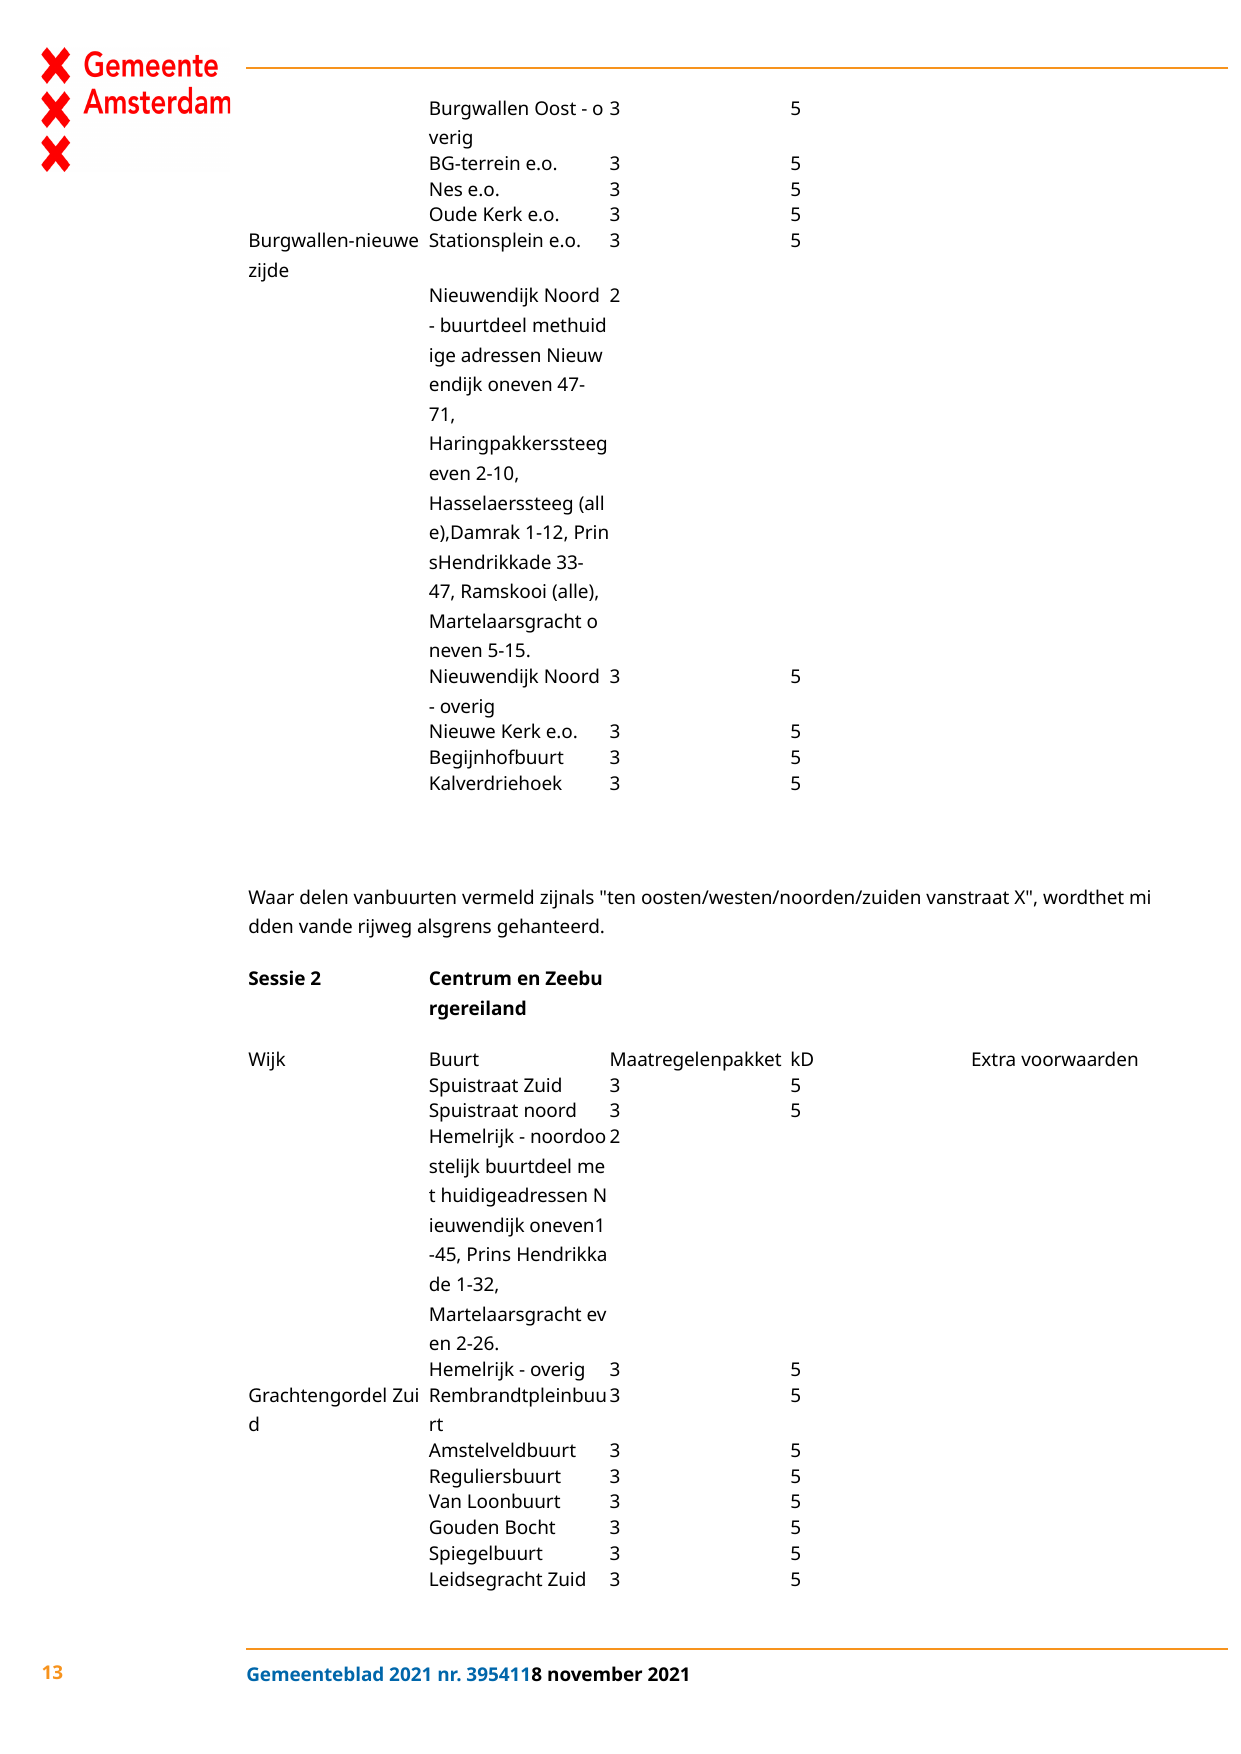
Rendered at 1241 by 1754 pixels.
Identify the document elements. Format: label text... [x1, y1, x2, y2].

table_cell 3 [609, 176, 790, 202]
table_cell [971, 1540, 1152, 1566]
table_cell kD [790, 1046, 971, 1072]
table_cell [971, 227, 1152, 283]
table_cell [971, 719, 1152, 744]
table_cell [248, 939, 429, 965]
table_cell [248, 1540, 429, 1566]
table_cell [971, 663, 1152, 719]
table_cell 5 [790, 150, 971, 176]
table_cell Hemelrijk - overig [429, 1356, 609, 1382]
table_cell [429, 1020, 609, 1046]
table_cell 5 [790, 1463, 971, 1489]
table_cell [971, 283, 1152, 663]
table_header [790, 858, 971, 884]
table_cell [971, 150, 1152, 176]
table_cell 3 [609, 1514, 790, 1540]
table_cell [248, 1463, 429, 1489]
table_cell [248, 744, 429, 770]
table_cell 3 [609, 770, 790, 796]
table_cell 3 [609, 95, 790, 150]
table_cell [248, 1123, 429, 1356]
table_cell Wijk [248, 1046, 429, 1072]
table_cell Begijnhofbuurt [429, 744, 609, 770]
table_cell Rembrandtpleinbuurt [429, 1382, 609, 1437]
table_cell Extra voorwaarden [971, 1046, 1152, 1072]
table_cell Nieuwendijk Noord - overig [429, 663, 609, 719]
table_header [248, 858, 429, 884]
table_cell [248, 95, 429, 150]
table_cell Burgwallen-nieuwe zijde [248, 227, 429, 283]
table_cell Leidsegracht Zuid [429, 1566, 609, 1592]
table_cell [248, 770, 429, 796]
table_cell [248, 1437, 429, 1463]
table_cell 3 [609, 1098, 790, 1123]
table_cell [971, 1382, 1152, 1437]
table_cell [790, 1123, 971, 1356]
table_cell 3 [609, 1437, 790, 1463]
table_cell 3 [609, 1489, 790, 1514]
table_cell [971, 1437, 1152, 1463]
table_cell 3 [609, 663, 790, 719]
table_cell [609, 965, 790, 1020]
table_cell [971, 1123, 1152, 1356]
table_cell 3 [609, 1382, 790, 1437]
table_cell [609, 1020, 790, 1046]
table_cell [971, 1463, 1152, 1489]
table_cell [971, 965, 1152, 1020]
table_cell [248, 1514, 429, 1540]
table_cell 2 [609, 283, 790, 663]
table_cell 3 [609, 744, 790, 770]
table_cell Kalverdriehoek [429, 770, 609, 796]
table_cell [971, 744, 1152, 770]
table_cell [248, 283, 429, 663]
table_cell [971, 1072, 1152, 1098]
table_cell 5 [790, 1356, 971, 1382]
table_cell 5 [790, 1540, 971, 1566]
table_cell [248, 719, 429, 744]
table_cell Reguliersbuurt [429, 1463, 609, 1489]
table_cell [971, 1098, 1152, 1123]
table_cell [429, 939, 609, 965]
picture [41, 47, 231, 172]
table_header [971, 858, 1152, 884]
table_cell 5 [790, 1437, 971, 1463]
table_cell Spiegelbuurt [429, 1540, 609, 1566]
table_cell 3 [609, 1566, 790, 1592]
table_cell 5 [790, 744, 971, 770]
table_cell [971, 1020, 1152, 1046]
table_cell Nieuwe Kerk e.o. [429, 719, 609, 744]
table_cell Oude Kerk e.o. [429, 202, 609, 227]
table_cell Sessie 2 [248, 965, 429, 1020]
table_cell 3 [609, 1463, 790, 1489]
table_cell 5 [790, 1489, 971, 1514]
table_cell 3 [609, 227, 790, 283]
table_cell Van Loonbuurt [429, 1489, 609, 1514]
table_cell 3 [609, 150, 790, 176]
table_cell [248, 1072, 429, 1098]
table_cell 3 [609, 1072, 790, 1098]
table_cell [971, 770, 1152, 796]
table_cell 5 [790, 1098, 971, 1123]
table_cell 5 [790, 202, 971, 227]
table_cell Grachtengordel Zuid [248, 1382, 429, 1437]
table_cell [248, 1489, 429, 1514]
table_cell [790, 1020, 971, 1046]
table_cell BG-terrein e.o. [429, 150, 609, 176]
table_cell [971, 1356, 1152, 1382]
table_header [429, 858, 609, 884]
table_cell [971, 939, 1152, 965]
table_cell [790, 283, 971, 663]
table_cell 5 [790, 95, 971, 150]
table_cell 2 [609, 1123, 790, 1356]
table_cell 3 [609, 1540, 790, 1566]
table_cell 5 [790, 1072, 971, 1098]
table_cell [971, 95, 1152, 150]
table_cell Centrum en Zeeburgereiland [429, 965, 609, 1020]
table_cell 5 [790, 227, 971, 283]
table_cell Hemelrijk - noordoostelijk buurtdeel met huidigeadressen Nieuwendijk oneven1-45, Prins Hendrikkade 1-32, Martelaarsgracht even 2-26. [429, 1123, 609, 1356]
table_cell 5 [790, 1382, 971, 1437]
table_cell Spuistraat Zuid [429, 1072, 609, 1098]
table_cell Spuistraat noord [429, 1098, 609, 1123]
table_cell 5 [790, 1566, 971, 1592]
table_cell [248, 202, 429, 227]
table_cell 3 [609, 202, 790, 227]
table_cell 3 [609, 719, 790, 744]
table_cell Nieuwendijk Noord - buurtdeel methuidige adressen Nieuwendijk oneven 47-71, Haringpakkerssteeg even 2-10, Hasselaerssteeg (alle),Damrak 1-12, PrinsHendrikkade 33-47, Ramskooi (alle), Martelaarsgracht oneven 5-15. [429, 283, 609, 663]
table_header [609, 858, 790, 884]
table_cell Waar delen vanbuurten vermeld zijnals "ten oosten/westen/noorden/zuiden vanstraat X", wordthet midden vande rijweg alsgrens gehanteerd. [248, 884, 1152, 939]
table_cell 5 [790, 1514, 971, 1540]
table_cell Amstelveldbuurt [429, 1437, 609, 1463]
table_cell Stationsplein e.o. [429, 227, 609, 283]
table_cell [248, 150, 429, 176]
table_cell [971, 1489, 1152, 1514]
table_cell Nes e.o. [429, 176, 609, 202]
table_cell 5 [790, 719, 971, 744]
table_cell [248, 1566, 429, 1592]
table_cell [248, 1098, 429, 1123]
table_cell [971, 1566, 1152, 1592]
table_cell [971, 176, 1152, 202]
table_cell Gouden Bocht [429, 1514, 609, 1540]
table_cell [971, 202, 1152, 227]
table_cell [248, 1356, 429, 1382]
table_cell [790, 939, 971, 965]
table_cell 3 [609, 1356, 790, 1382]
table_cell 5 [790, 663, 971, 719]
table_cell Maatregelenpakket [609, 1046, 790, 1072]
table_cell [248, 663, 429, 719]
table_cell 5 [790, 176, 971, 202]
table_cell Burgwallen Oost - overig [429, 95, 609, 150]
table_cell [609, 939, 790, 965]
table_cell [790, 965, 971, 1020]
table_cell 5 [790, 770, 971, 796]
table_cell [971, 1514, 1152, 1540]
table_cell Buurt [429, 1046, 609, 1072]
table_cell [248, 176, 429, 202]
table_cell [248, 1020, 429, 1046]
